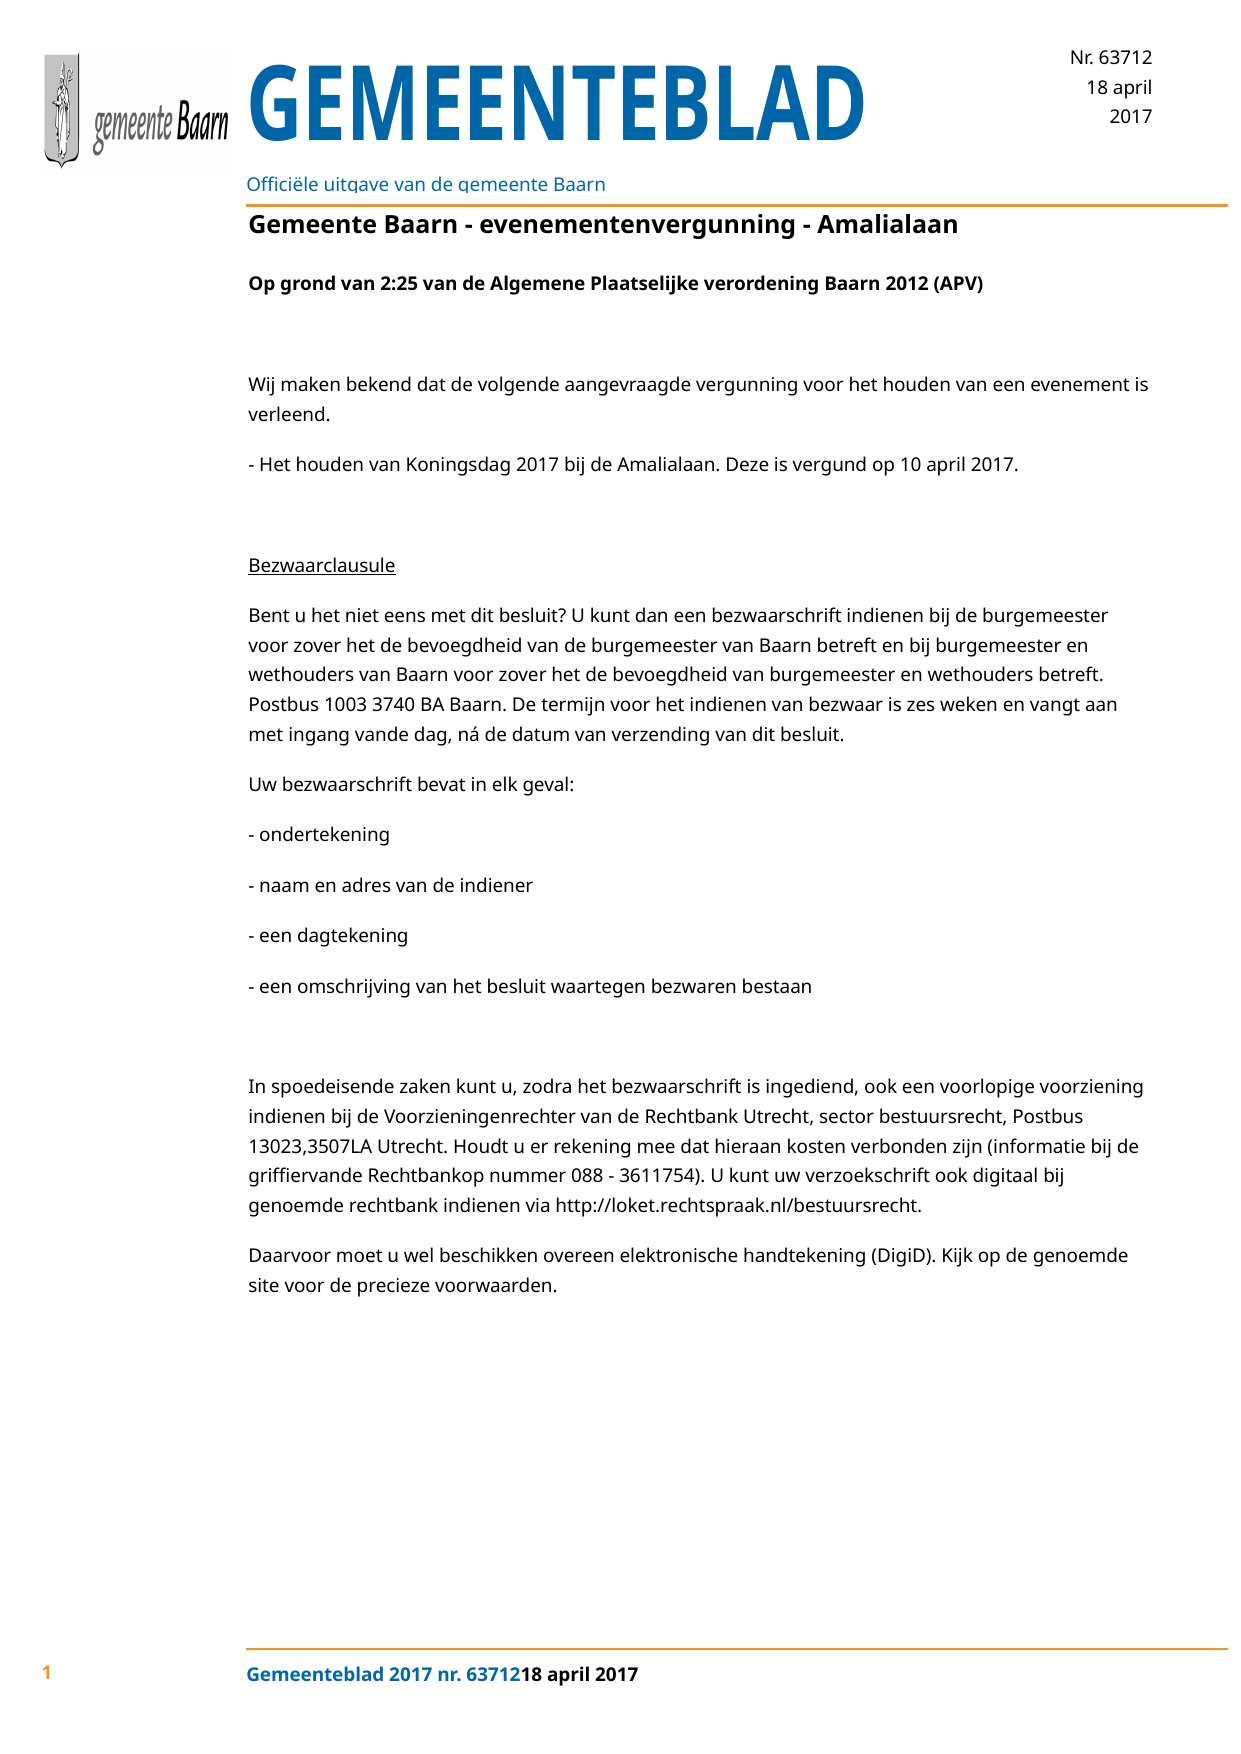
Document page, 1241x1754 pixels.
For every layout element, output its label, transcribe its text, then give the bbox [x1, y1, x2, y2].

text Op grond van 2:25 van de Algemene Plaatselijke verordening Baarn 2012 (APV) [248, 270, 1152, 296]
text Wij maken bekend dat de volgende aangevraagde vergunning voor het houden van een evenement is verleend. [248, 371, 1152, 426]
text Gemeente Baarn - evenementenvergunning - Amalialaan [248, 207, 1152, 241]
text - een omschrijving van het besluit waartegen bezwaren bestaan [248, 973, 1152, 998]
text - een dagtekening [248, 922, 1152, 948]
picture [41, 47, 231, 172]
text - naam en adres van de indiener [248, 872, 1152, 898]
text Uw bezwaarschrift bevat in elk geval: [248, 771, 1152, 797]
text Bent u het niet eens met dit besluit? U kunt dan een bezwaarschrift indienen bij de burgemeester voor zover het de bevoegdheid van de burgemeester van Baarn betreft en bij burgemeester en wethouders van Baarn voor zover het de bevoegdheid van burgemeester en wethouders betreft. Postbus 1003 3740 BA Baarn. De termijn voor het indienen van bezwaar is zes weken en vangt aan met ingang vande dag, ná de datum van verzending van dit besluit. [248, 602, 1152, 746]
text - ondertekening [248, 822, 1152, 847]
text Daarvoor moet u wel beschikken overeen elektronische handtekening (DigiD). Kijk op de genoemde site voor de precieze voorwaarden. [248, 1242, 1152, 1298]
text - Het houden van Koningsdag 2017 bij de Amalialaan. Deze is vergund op 10 april 2017. [248, 451, 1152, 477]
text Bezwaarclausule [248, 552, 1152, 578]
text In spoedeisende zaken kunt u, zodra het bezwaarschrift is ingediend, ook een voorlopige voorziening indienen bij de Voorzieningenrechter van de Rechtbank Utrecht, sector bestuursrecht, Postbus 13023,3507LA Utrecht. Houdt u er rekening mee dat hieraan kosten verbonden zijn (informatie bij de griffiervande Rechtbankop nummer 088 - 3611754). U kunt uw verzoekschrift ook digitaal bij genoemde rechtbank indienen via http://loket.rechtspraak.nl/bestuursrecht. [248, 1074, 1152, 1218]
